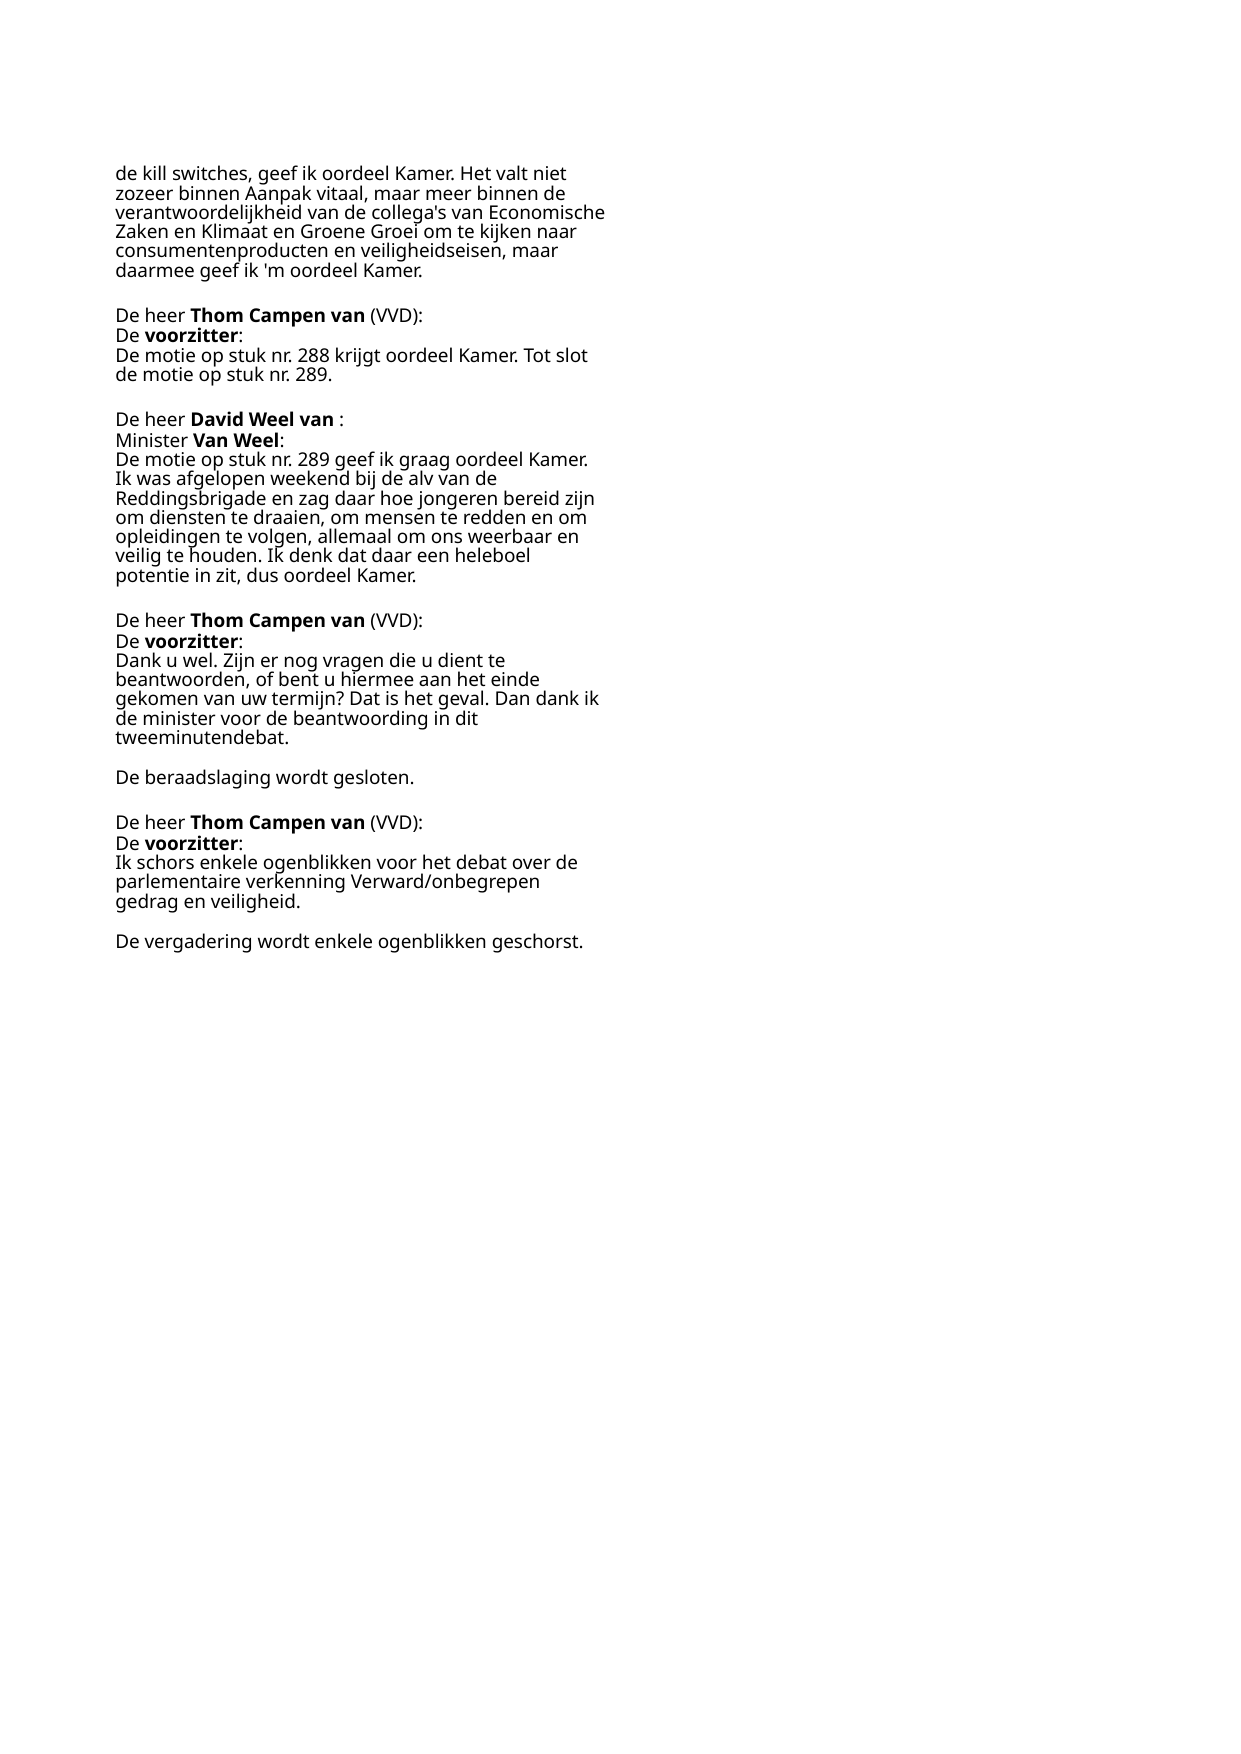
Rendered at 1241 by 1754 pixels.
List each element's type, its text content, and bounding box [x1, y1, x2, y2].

text de kill switches, geef ik oordeel Kamer. Het valt niet zozeer binnen Aanpak vitaal, maar meer binnen de verantwoordelijkheid van de collega's van Economische Zaken en Klimaat en Groene Groei om te kijken naar consumentenproducten en veiligheidseisen, maar daarmee geef ik 'm oordeel Kamer. [115, 165, 605, 281]
text De heer Thom Campen van (VVD): [115, 809, 605, 835]
text De motie op stuk nr. 288 krijgt oordeel Kamer. Tot slot de motie op stuk nr. 289. [115, 347, 605, 385]
text De vergadering wordt enkele ogenblikken geschorst. [115, 933, 605, 952]
text De voorzitter: [115, 835, 605, 854]
text De voorzitter: [115, 633, 605, 652]
text De heer Thom Campen van (VVD): [115, 607, 605, 633]
text Ik schors enkele ogenblikken voor het debat over de parlementaire verkenning Verward/onbegrepen gedrag en veiligheid. [115, 854, 605, 912]
text Dank u wel. Zijn er nog vragen die u dient te beantwoorden, of bent u hiermee aan het einde gekomen van uw termijn? Dat is het geval. Dan dank ik de minister voor de beantwoording in dit tweeminutendebat. [115, 652, 605, 748]
text De heer David Weel van : [115, 406, 605, 432]
text De heer Thom Campen van (VVD): [115, 302, 605, 327]
text De voorzitter: [115, 327, 605, 347]
text De beraadslaging wordt gesloten. [115, 769, 605, 788]
text Minister Van Weel: [115, 432, 605, 451]
text De motie op stuk nr. 289 geef ik graag oordeel Kamer. Ik was afgelopen weekend bij de alv van de Reddingsbrigade en zag daar hoe jongeren bereid zijn om diensten te draaien, om mensen te redden en om opleidingen te volgen, allemaal om ons weerbaar en veilig te houden. Ik denk dat daar een heleboel potentie in zit, dus oordeel Kamer. [115, 451, 605, 586]
